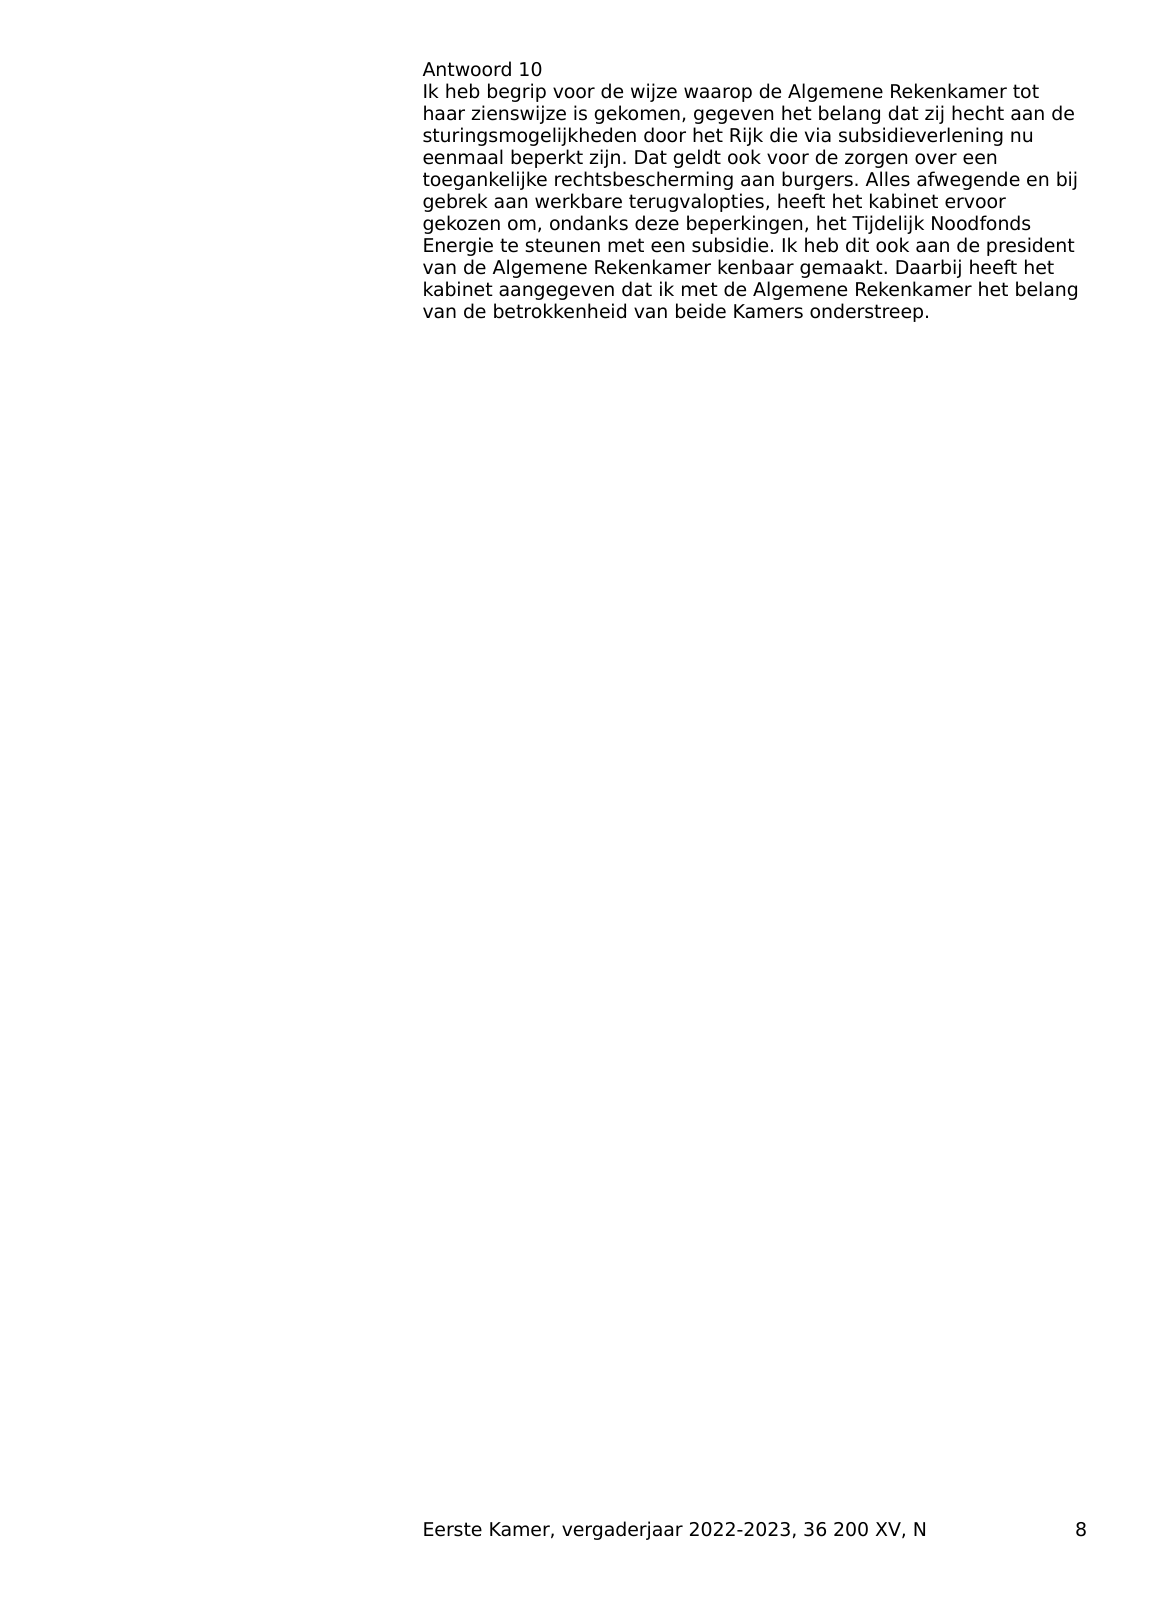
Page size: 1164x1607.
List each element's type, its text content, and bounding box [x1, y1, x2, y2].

text Antwoord 10 [422, 59, 1087, 81]
text Ik heb begrip voor de wijze waarop de Algemene Rekenkamer tot haar zienswijze is gekomen, gegeven het belang dat zij hecht aan de sturingsmogelijkheden door het Rijk die via subsidieverlening nu eenmaal beperkt zijn. Dat geldt ook voor de zorgen over een toegankelijke rechtsbescherming aan burgers. Alles afwegende en bij gebrek aan werkbare terugvalopties, heeft het kabinet ervoor gekozen om, ondanks deze beperkingen, het Tijdelijk Noodfonds Energie te steunen met een subsidie. Ik heb dit ook aan de president van de Algemene Rekenkamer kenbaar gemaakt. Daarbij heeft het kabinet aangegeven dat ik met de Algemene Rekenkamer het belang van de betrokkenheid van beide Kamers onderstreep. [422, 81, 1087, 323]
